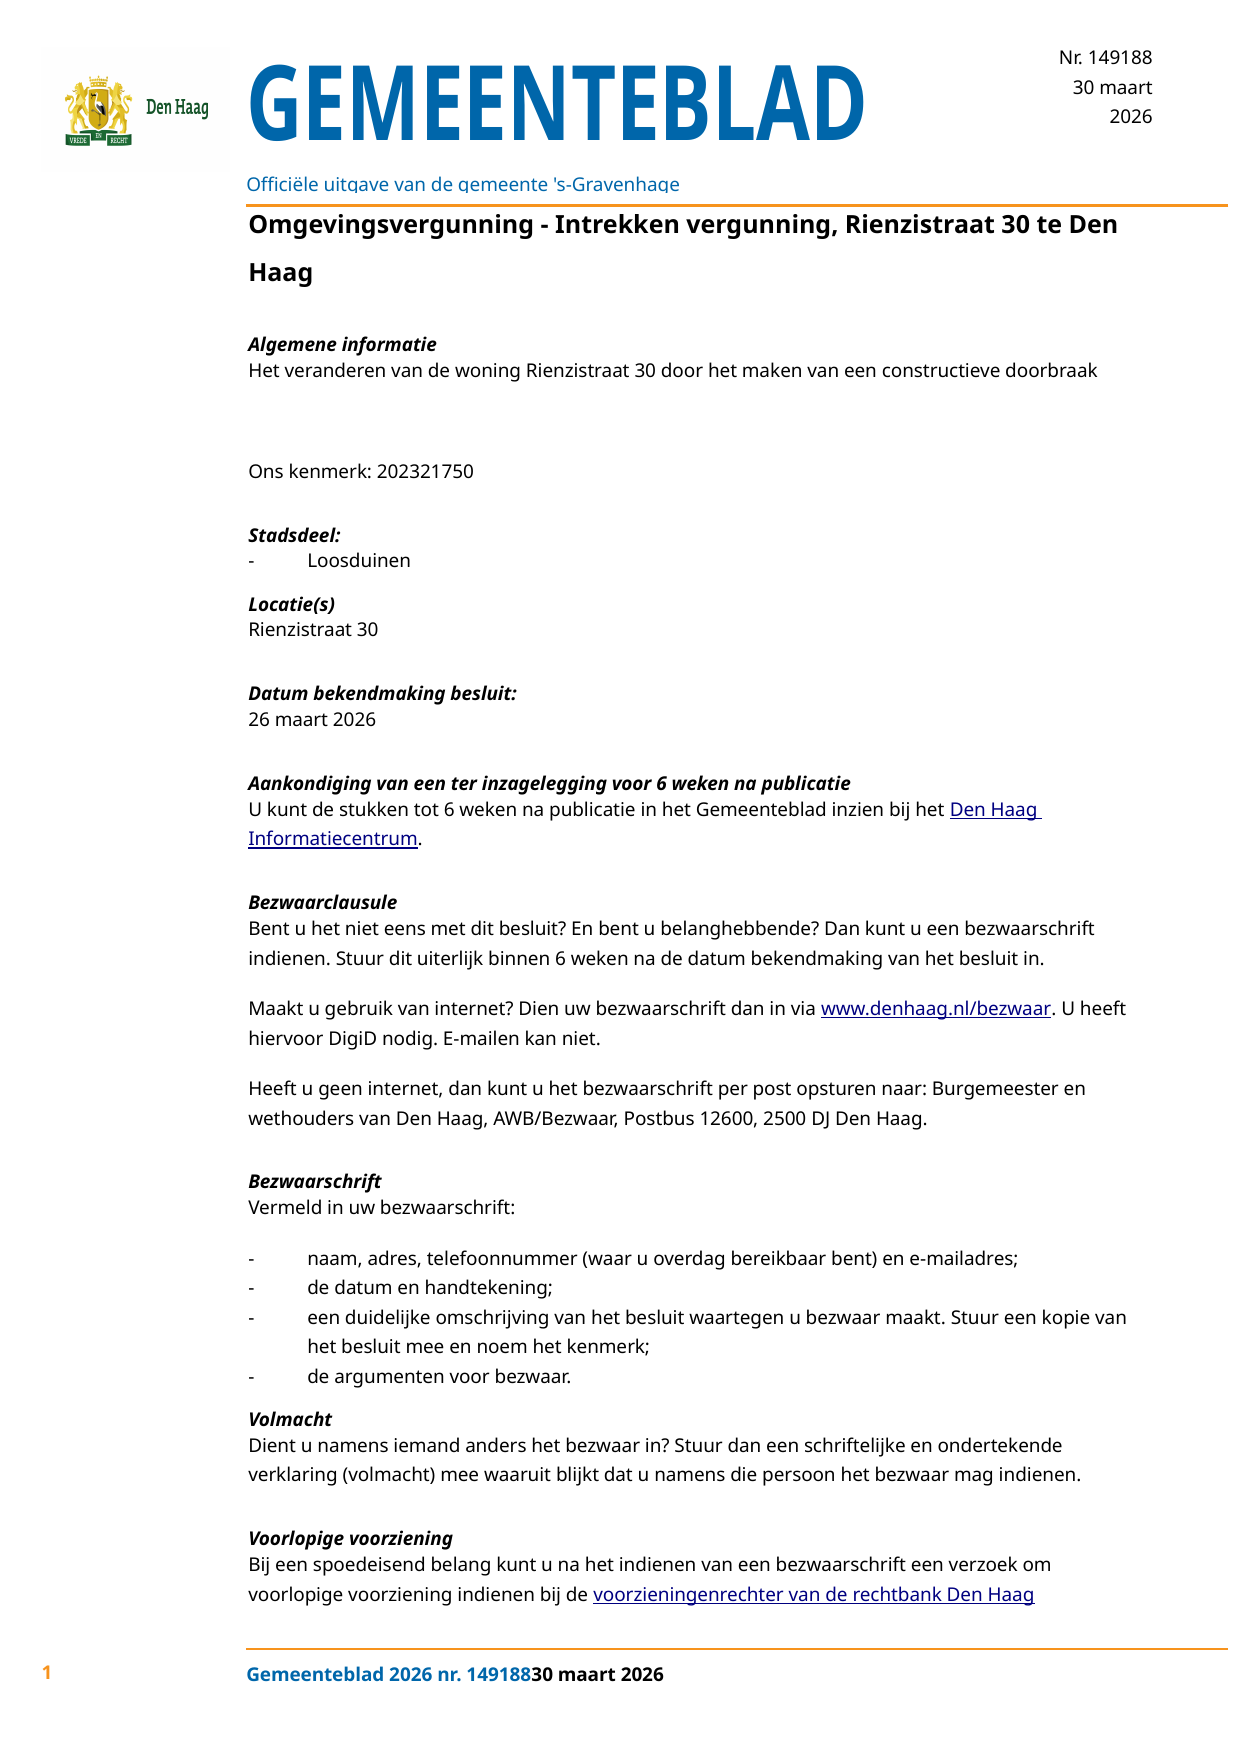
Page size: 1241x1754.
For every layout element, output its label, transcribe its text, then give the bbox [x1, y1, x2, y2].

text U kunt de stukken tot 6 weken na publicatie in het Gemeenteblad inzien bij het Den Haag Informatiecentrum. [248, 796, 1152, 851]
text Heeft u geen internet, dan kunt u het bezwaarschrift per post opsturen naar: Burgemeester en wethouders van Den Haag, AWB/Bezwaar, Postbus 12600, 2500 DJ Den Haag. [248, 1075, 1152, 1131]
text Voorlopige voorziening [248, 1526, 1152, 1551]
text Maakt u gebruik van internet? Dien uw bezwaarschrift dan in via www.denhaag.nl/bezwaar. U heeft hiervoor DigiD nodig. E-mailen kan niet. [248, 995, 1152, 1051]
text Omgevingsvergunning - Intrekken vergunning, Rienzistraat 30 te Den Haag [248, 207, 1152, 288]
text 26 maart 2026 [248, 706, 1152, 732]
text Ons kenmerk: 202321750 [248, 458, 1152, 484]
text Bezwaarclausule [248, 889, 1152, 915]
text Aankondiging van een ter inzagelegging voor 6 weken na publicatie [248, 770, 1152, 796]
list de datum en handtekening; [248, 1274, 1152, 1300]
text Vermeld in uw bezwaarschrift: [248, 1194, 1152, 1220]
list Loosduinen [248, 548, 1152, 573]
picture [41, 47, 231, 172]
list een duidelijke omschrijving van het besluit waartegen u bezwaar maakt. Stuur een kopie van het besluit mee en noem het kenmerk; [248, 1304, 1152, 1359]
list de argumenten voor bezwaar. [248, 1363, 1152, 1389]
text Bij een spoedeisend belang kunt u na het indienen van een bezwaarschrift een verzoek om voorlopige voorziening indienen bij de voorzieningenrechter van de rechtbank Den Haag [248, 1551, 1152, 1607]
text Volmacht [248, 1406, 1152, 1432]
list naam, adres, telefoonnummer (waar u overdag bereikbaar bent) en e-mailadres; [248, 1245, 1152, 1271]
text Dient u namens iemand anders het bezwaar in? Stuur dan een schriftelijke en ondertekende verklaring (volmacht) mee waaruit blijkt dat u namens die persoon het bezwaar mag indienen. [248, 1432, 1152, 1487]
text Rienzistraat 30 [248, 617, 1152, 642]
text Het veranderen van de woning Rienzistraat 30 door het maken van een constructieve doorbraak [248, 357, 1152, 383]
text Bezwaarschrift [248, 1169, 1152, 1194]
text Stadsdeel: [248, 522, 1152, 548]
text Algemene informatie [248, 331, 1152, 357]
text Datum bekendmaking besluit: [248, 681, 1152, 706]
text Locatie(s) [248, 591, 1152, 617]
text Bent u het niet eens met dit besluit? En bent u belanghebbende? Dan kunt u een bezwaarschrift indienen. Stuur dit uiterlijk binnen 6 weken na de datum bekendmaking van het besluit in. [248, 915, 1152, 971]
